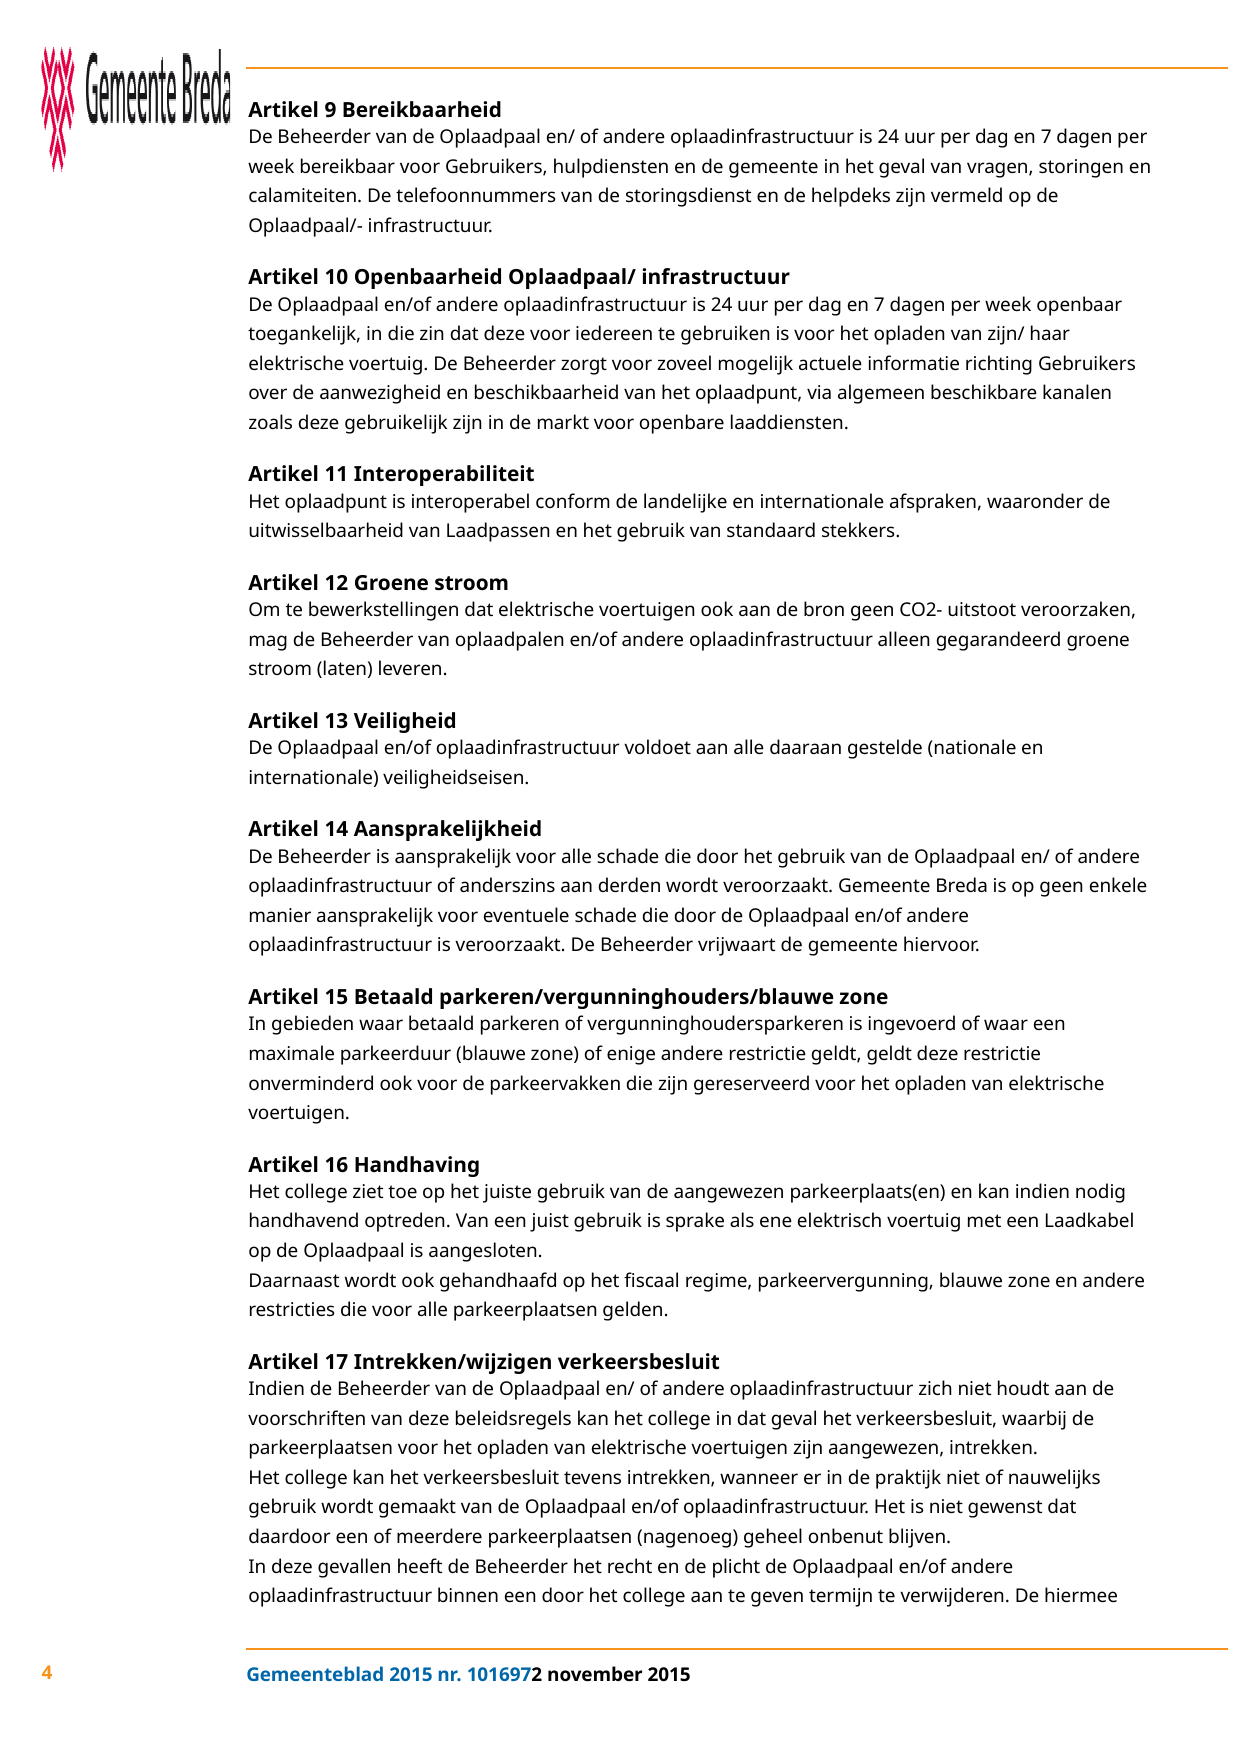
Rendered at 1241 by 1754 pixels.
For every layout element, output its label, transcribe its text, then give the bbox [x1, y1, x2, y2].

text Artikel 12 Groene stroom [248, 568, 1152, 596]
text Indien de Beheerder van de Oplaadpaal en/ of andere oplaadinfrastructuur zich niet houdt aan de voorschriften van deze beleidsregels kan het college in dat geval het verkeersbesluit, waarbij de parkeerplaatsen voor het opladen van elektrische voertuigen zijn aangewezen, intrekken. [248, 1375, 1152, 1460]
text In deze gevallen heeft de Beheerder het recht en de plicht de Oplaadpaal en/of andere oplaadinfrastructuur binnen een door het college aan te geven termijn te verwijderen. De hiermee [248, 1553, 1152, 1608]
text Het college ziet toe op het juiste gebruik van de aangewezen parkeerplaats(en) en kan indien nodig handhavend optreden. Van een juist gebruik is sprake als ene elektrisch voertuig met een Laadkabel op de Oplaadpaal is aangesloten. [248, 1178, 1152, 1263]
text De Oplaadpaal en/of andere oplaadinfrastructuur is 24 uur per dag en 7 dagen per week openbaar toegankelijk, in die zin dat deze voor iedereen te gebruiken is voor het opladen van zijn/ haar elektrische voertuig. De Beheerder zorgt voor zoveel mogelijk actuele informatie richting Gebruikers over de aanwezigheid en beschikbaarheid van het oplaadpunt, via algemeen beschikbare kanalen zoals deze gebruikelijk zijn in de markt voor openbare laaddiensten. [248, 291, 1152, 435]
text Artikel 10 Openbaarheid Oplaadpaal/ infrastructuur [248, 262, 1152, 291]
text Artikel 13 Veiligheid [248, 706, 1152, 734]
text Artikel 17 Intrekken/wijzigen verkeersbesluit [248, 1347, 1152, 1375]
text Daarnaast wordt ook gehandhaafd op het fiscaal regime, parkeervergunning, blauwe zone en andere restricties die voor alle parkeerplaatsen gelden. [248, 1267, 1152, 1322]
text Artikel 14 Aansprakelijkheid [248, 814, 1152, 843]
text Om te bewerkstellingen dat elektrische voertuigen ook aan de bron geen CO2- uitstoot veroorzaken, mag de Beheerder van oplaadpalen en/of andere oplaadinfrastructuur alleen gegarandeerd groene stroom (laten) leveren. [248, 596, 1152, 681]
text Het college kan het verkeersbesluit tevens intrekken, wanneer er in de praktijk niet of nauwelijks gebruik wordt gemaakt van de Oplaadpaal en/of oplaadinfrastructuur. Het is niet gewenst dat daardoor een of meerdere parkeerplaatsen (nagenoeg) geheel onbenut blijven. [248, 1464, 1152, 1549]
text Artikel 16 Handhaving [248, 1150, 1152, 1178]
text Artikel 15 Betaald parkeren/vergunninghouders/blauwe zone [248, 982, 1152, 1011]
text Het oplaadpunt is interoperabel conform de landelijke en internationale afspraken, waaronder de uitwisselbaarheid van Laadpassen en het gebruik van standaard stekkers. [248, 488, 1152, 543]
text Artikel 11 Interoperabiliteit [248, 459, 1152, 488]
text In gebieden waar betaald parkeren of vergunninghoudersparkeren is ingevoerd of waar een maximale parkeerduur (blauwe zone) of enige andere restrictie geldt, geldt deze restrictie onverminderd ook voor de parkeervakken die zijn gereserveerd voor het opladen van elektrische voertuigen. [248, 1011, 1152, 1125]
text De Oplaadpaal en/of oplaadinfrastructuur voldoet aan alle daaraan gestelde (nationale en internationale) veiligheidseisen. [248, 734, 1152, 790]
picture [41, 47, 231, 172]
text Artikel 9 Bereikbaarheid [248, 95, 1152, 123]
text De Beheerder van de Oplaadpaal en/ of andere oplaadinfrastructuur is 24 uur per dag en 7 dagen per week bereikbaar voor Gebruikers, hulpdiensten en de gemeente in het geval van vragen, storingen en calamiteiten. De telefoonnummers van de storingsdienst en de helpdeks zijn vermeld op de Oplaadpaal/- infrastructuur. [248, 123, 1152, 238]
text De Beheerder is aansprakelijk voor alle schade die door het gebruik van de Oplaadpaal en/ of andere oplaadinfrastructuur of anderszins aan derden wordt veroorzaakt. Gemeente Breda is op geen enkele manier aansprakelijk voor eventuele schade die door de Oplaadpaal en/of andere oplaadinfrastructuur is veroorzaakt. De Beheerder vrijwaart de gemeente hiervoor. [248, 843, 1152, 957]
